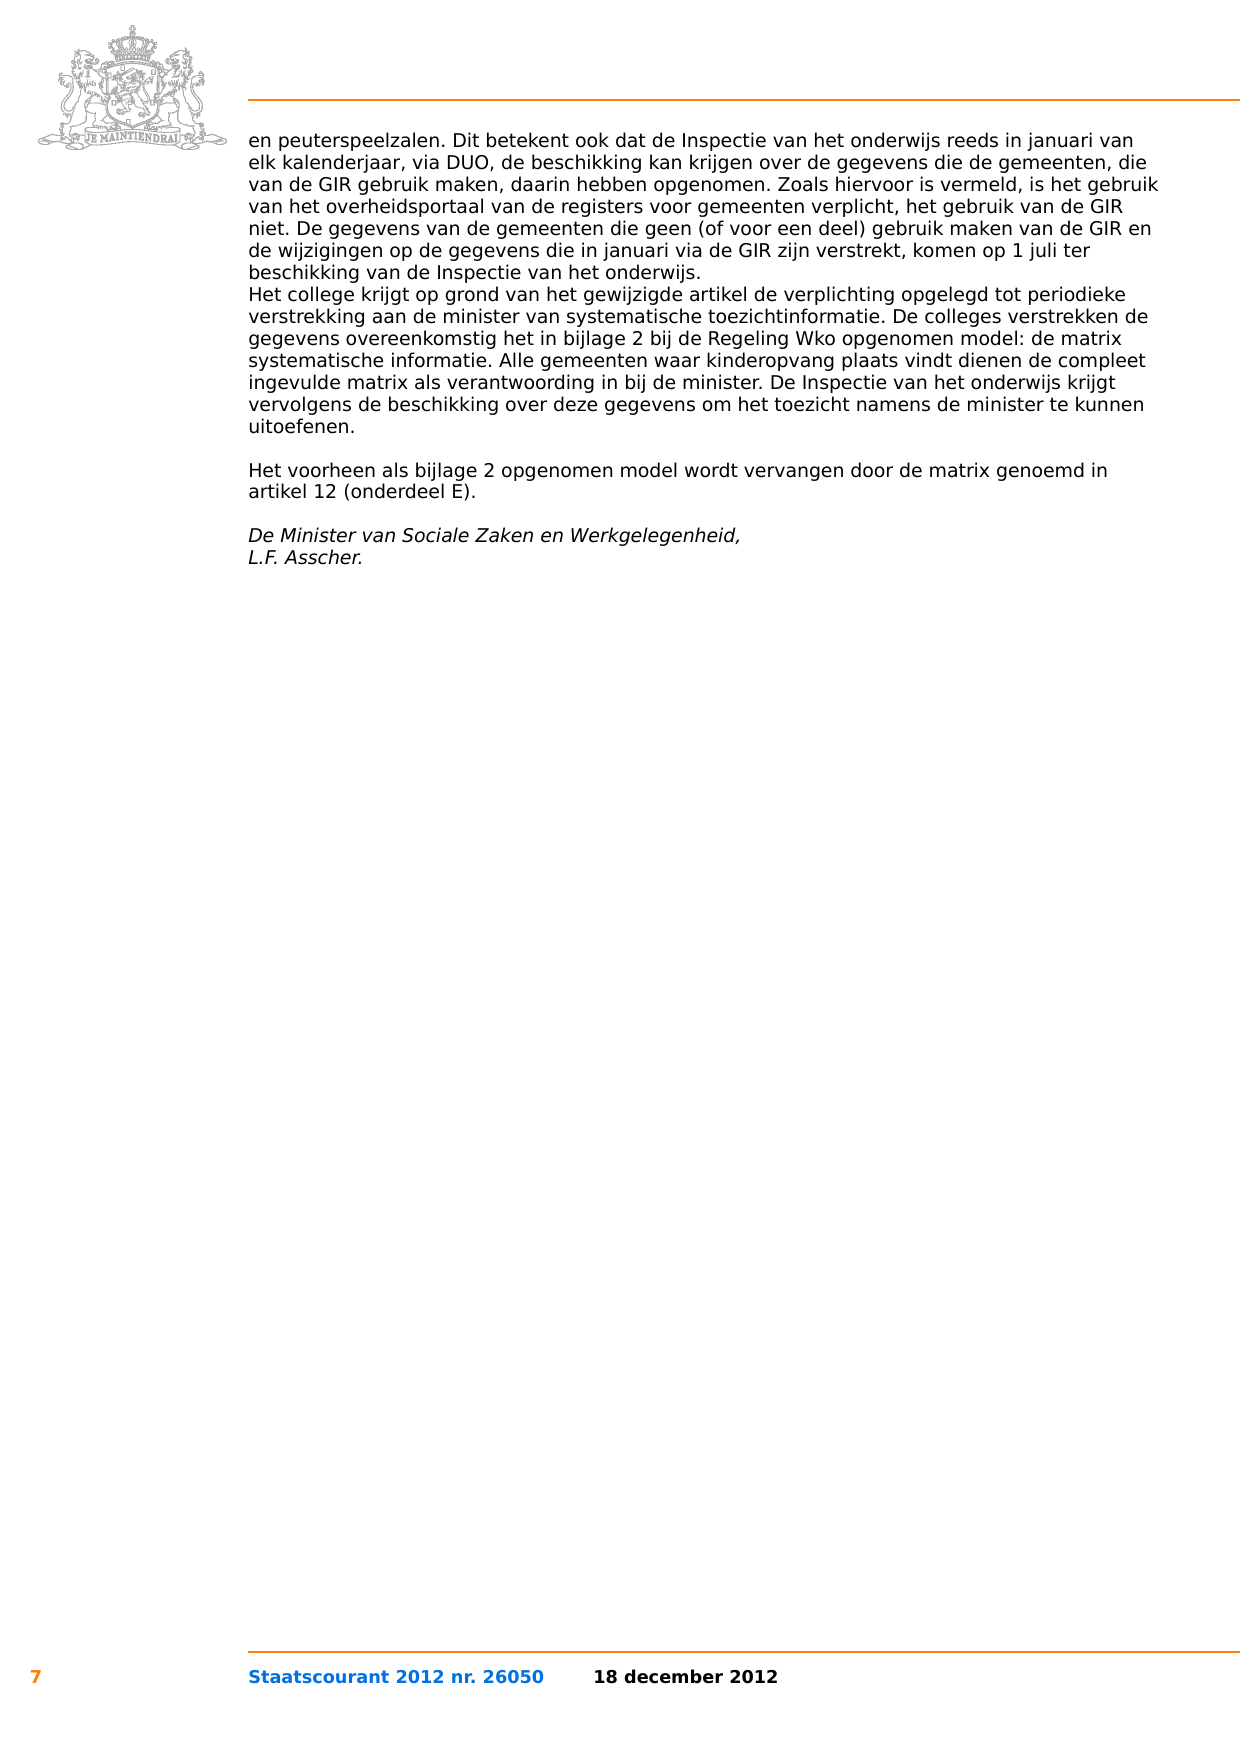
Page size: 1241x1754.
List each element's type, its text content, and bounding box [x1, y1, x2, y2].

text De Minister van Sociale Zaken en Werkgelegenheid, L.F. Asscher. [248, 525, 1163, 569]
picture [38, 25, 227, 150]
text Het voorheen als bijlage 2 opgenomen model wordt vervangen door de matrix genoemd in artikel 12 (onderdeel E). [248, 459, 1163, 503]
text en peuterspeelzalen. Dit betekent ook dat de Inspectie van het onderwijs reeds in januari van elk kalenderjaar, via DUO, de beschikking kan krijgen over de gegevens die de gemeenten, die van de GIR gebruik maken, daarin hebben opgenomen. Zoals hiervoor is vermeld, is het gebruik van het overheidsportaal van de registers voor gemeenten verplicht, het gebruik van de GIR niet. De gegevens van de gemeenten die geen (of voor een deel) gebruik maken van de GIR en de wijzigingen op de gegevens die in januari via de GIR zijn verstrekt, komen op 1 juli ter beschikking van de Inspectie van het onderwijs. [248, 130, 1163, 284]
text Het college krijgt op grond van het gewijzigde artikel de verplichting opgelegd tot periodieke verstrekking aan de minister van systematische toezichtinformatie. De colleges verstrekken de gegevens overeenkomstig het in bijlage 2 bij de Regeling Wko opgenomen model: de matrix systematische informatie. Alle gemeenten waar kinderopvang plaats vindt dienen de compleet ingevulde matrix als verantwoording in bij de minister. De Inspectie van het onderwijs krijgt vervolgens de beschikking over deze gegevens om het toezicht namens de minister te kunnen uitoefenen. [248, 284, 1163, 438]
